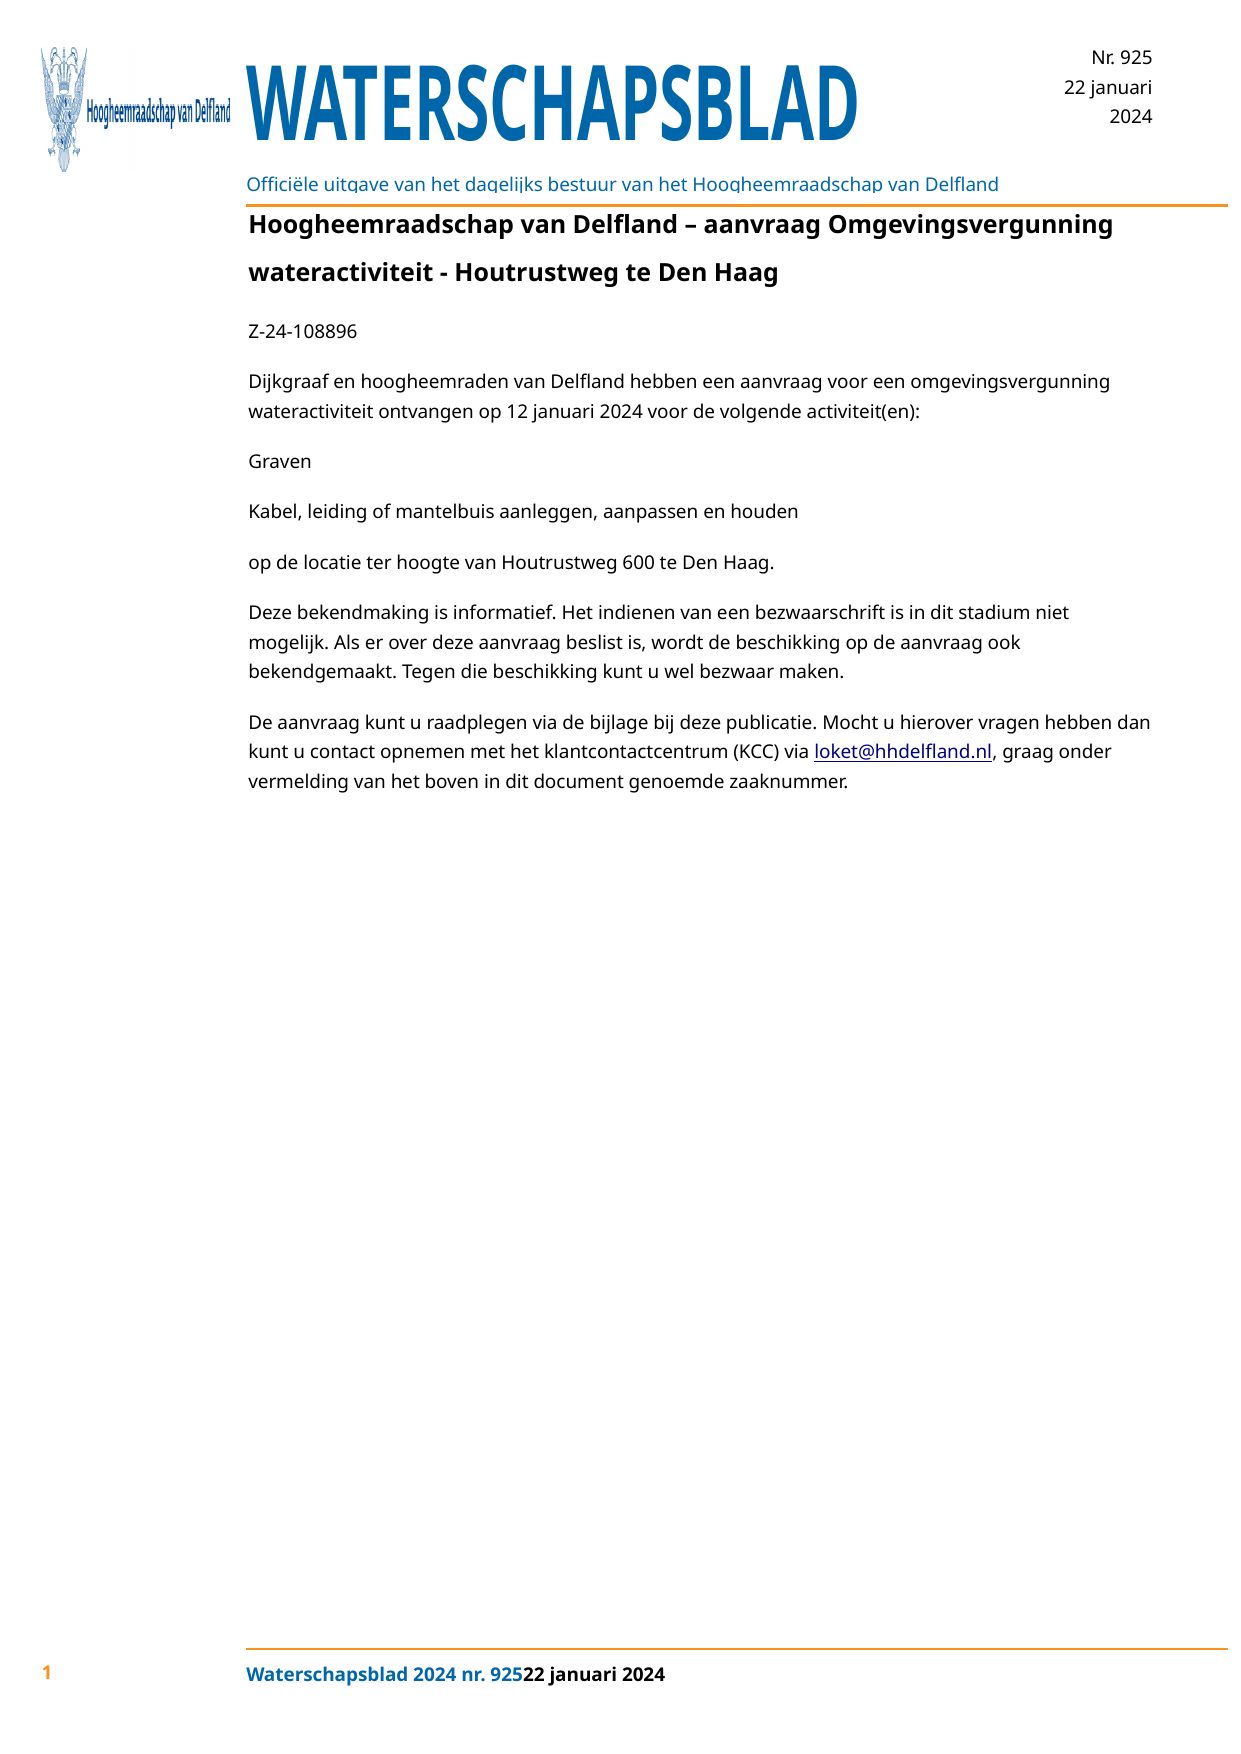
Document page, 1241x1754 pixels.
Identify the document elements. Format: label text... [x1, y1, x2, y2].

text Deze bekendmaking is informatief. Het indienen van een bezwaarschrift is in dit stadium niet mogelijk. Als er over deze aanvraag beslist is, wordt de beschikking op de aanvraag ook bekendgemaakt. Tegen die beschikking kunt u wel bezwaar maken. [248, 599, 1152, 684]
text Z-24-108896 [248, 318, 1152, 344]
picture [41, 47, 231, 172]
text Hoogheemraadschap van Delfland – aanvraag Omgevingsvergunning wateractiviteit - Houtrustweg te Den Haag [248, 207, 1152, 288]
text Kabel, leiding of mantelbuis aanleggen, aanpassen en houden [248, 499, 1152, 524]
text Graven [248, 448, 1152, 474]
text op de locatie ter hoogte van Houtrustweg 600 te Den Haag. [248, 549, 1152, 575]
text De aanvraag kunt u raadplegen via de bijlage bij deze publicatie. Mocht u hierover vragen hebben dan kunt u contact opnemen met het klantcontactcentrum (KCC) via loket@hhdelfland.nl, graag onder vermelding van het boven in dit document genoemde zaaknummer. [248, 709, 1152, 794]
text Dijkgraaf en hoogheemraden van Delfland hebben een aanvraag voor een omgevingsvergunning wateractiviteit ontvangen op 12 januari 2024 voor de volgende activiteit(en): [248, 368, 1152, 424]
